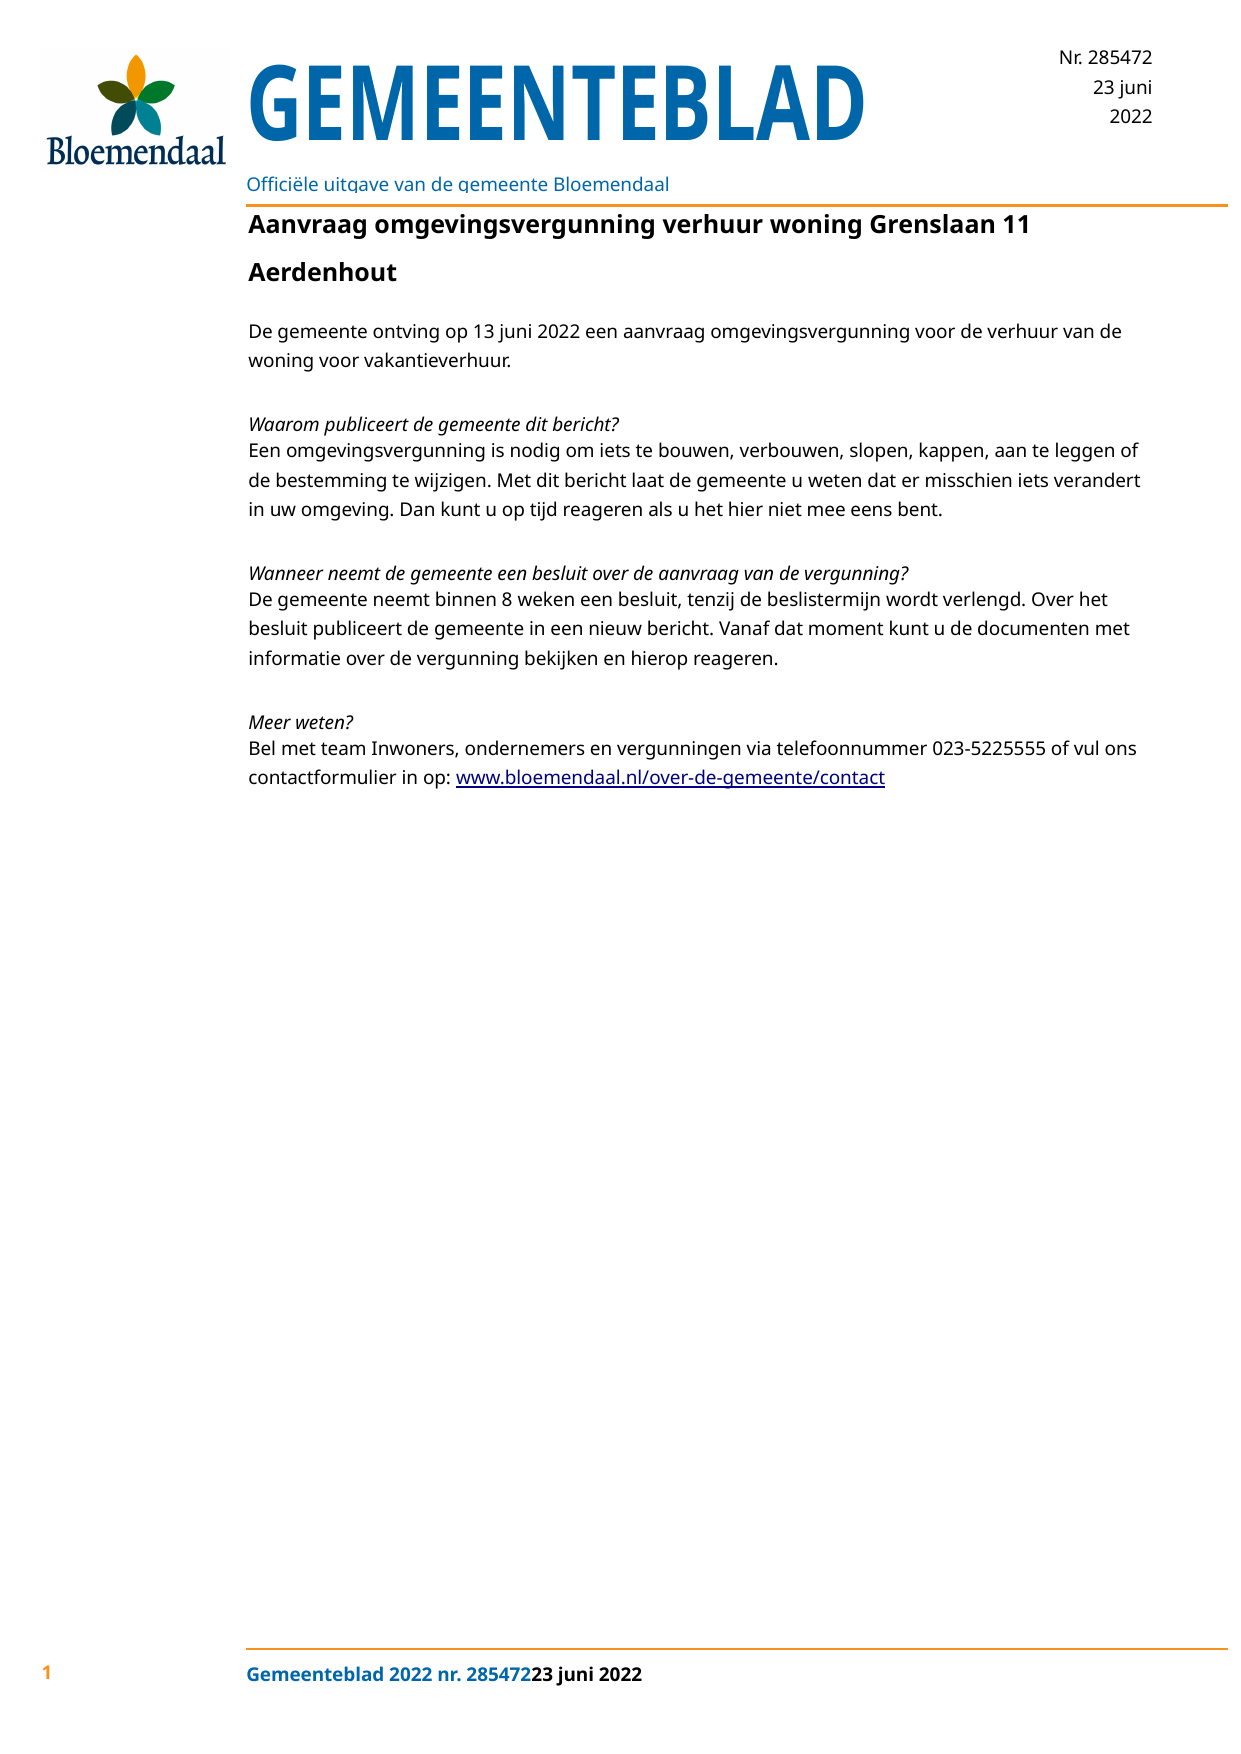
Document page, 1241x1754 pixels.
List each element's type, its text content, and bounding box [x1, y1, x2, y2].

text Waarom publiceert de gemeente dit bericht? [248, 411, 1152, 437]
text Bel met team Inwoners, ondernemers en vergunningen via telefoonnummer 023-5225555 of vul ons contactformulier in op: www.bloemendaal.nl/over-de-gemeente/contact [248, 735, 1152, 790]
text De gemeente ontving op 13 juni 2022 een aanvraag omgevingsvergunning voor de verhuur van de woning voor vakantieverhuur. [248, 318, 1152, 373]
text Aanvraag omgevingsvergunning verhuur woning Grenslaan 11 Aerdenhout [248, 207, 1152, 288]
picture [41, 47, 231, 172]
text Wanneer neemt de gemeente een besluit over de aanvraag van de vergunning? [248, 560, 1152, 586]
text Meer weten? [248, 709, 1152, 735]
text De gemeente neemt binnen 8 weken een besluit, tenzij de beslistermijn wordt verlengd. Over het besluit publiceert de gemeente in een nieuw bericht. Vanaf dat moment kunt u de documenten met informatie over de vergunning bekijken en hierop reageren. [248, 586, 1152, 671]
text Een omgevingsvergunning is nodig om iets te bouwen, verbouwen, slopen, kappen, aan te leggen of de bestemming te wijzigen. Met dit bericht laat de gemeente u weten dat er misschien iets verandert in uw omgeving. Dan kunt u op tijd reageren als u het hier niet mee eens bent. [248, 437, 1152, 522]
